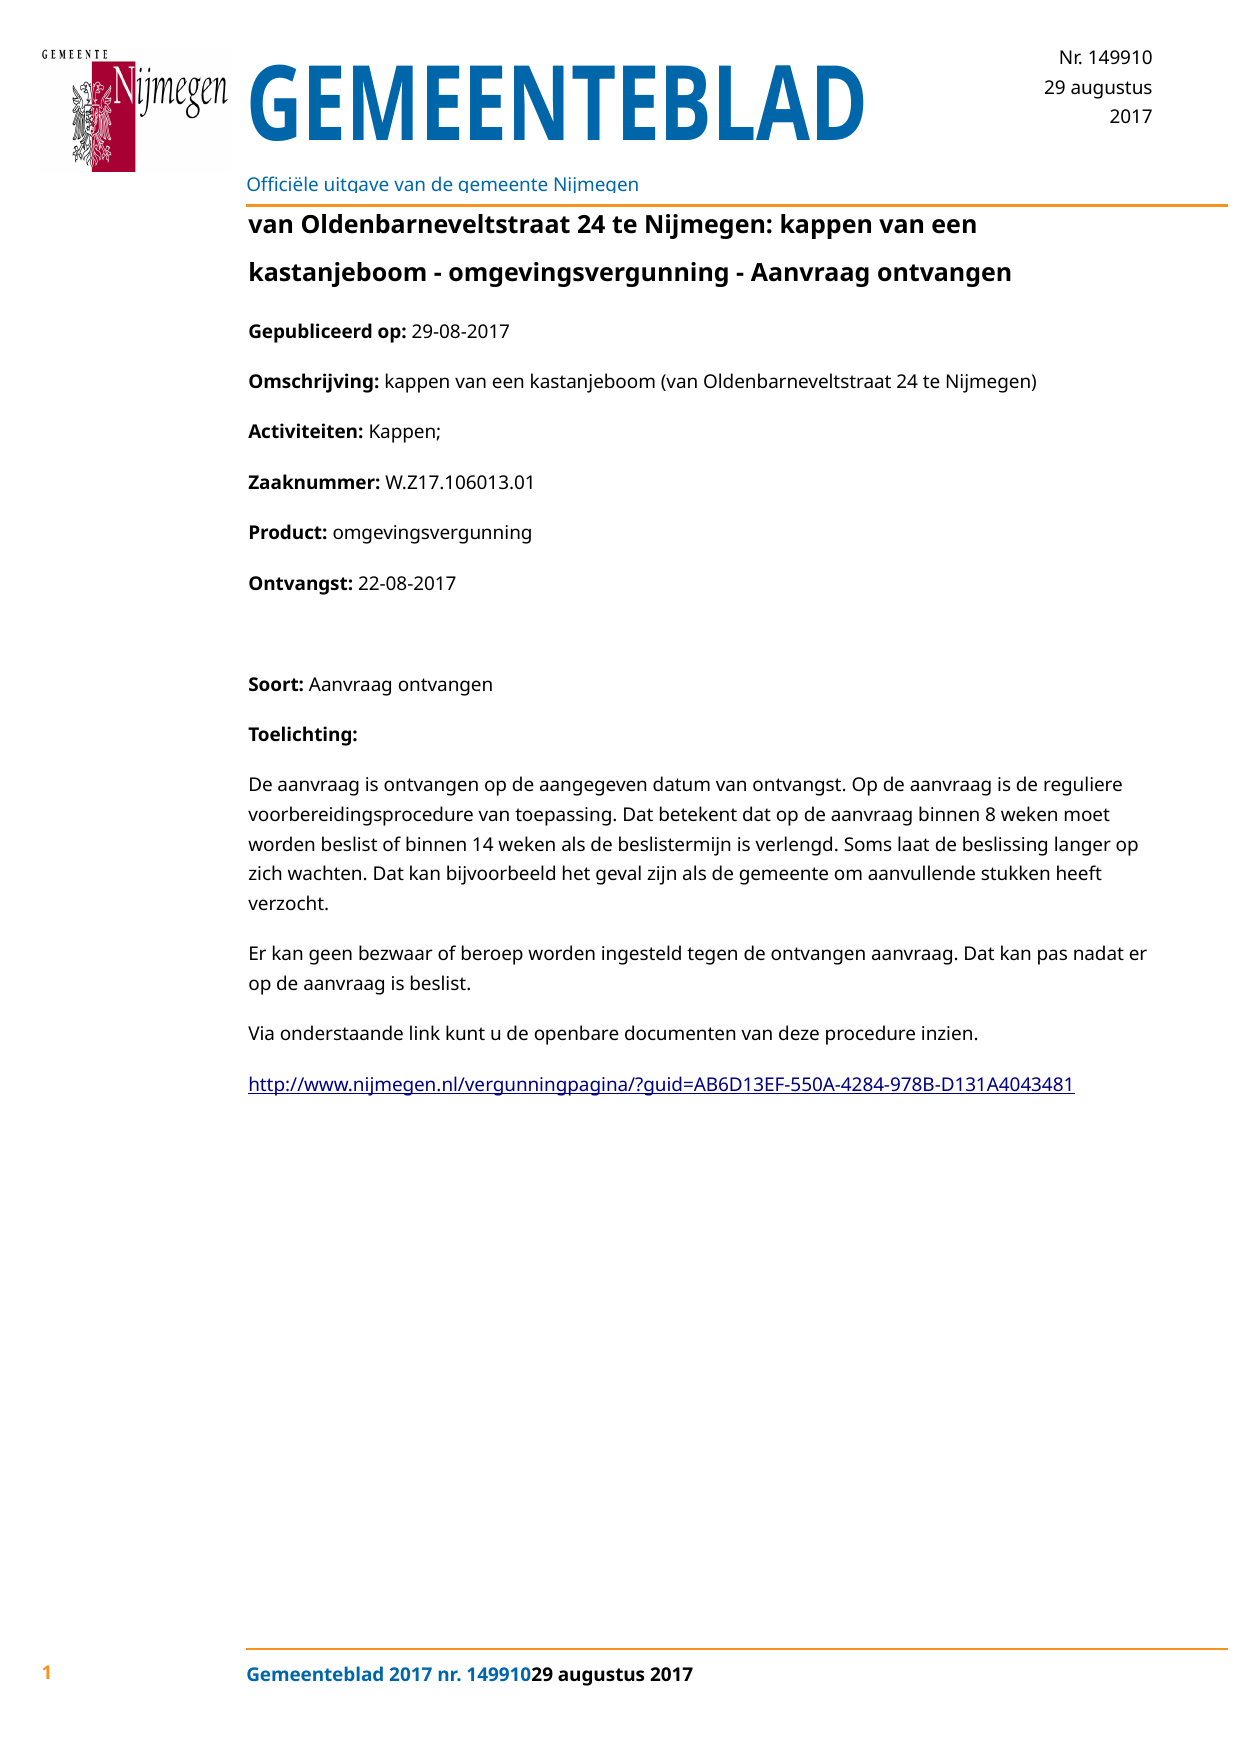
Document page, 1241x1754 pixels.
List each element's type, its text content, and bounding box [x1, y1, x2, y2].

text Gepubliceerd op: 29-08-2017 [248, 318, 1152, 344]
picture [41, 47, 231, 172]
text Ontvangst: 22-08-2017 [248, 570, 1152, 596]
text Soort: Aanvraag ontvangen [248, 671, 1152, 697]
text De aanvraag is ontvangen op de aangegeven datum van ontvangst. Op de aanvraag is de reguliere voorbereidingsprocedure van toepassing. Dat betekent dat op de aanvraag binnen 8 weken moet worden beslist of binnen 14 weken als de beslistermijn is verlengd. Soms laat de beslissing langer op zich wachten. Dat kan bijvoorbeeld het geval zijn als de gemeente om aanvullende stukken heeft verzocht. [248, 772, 1152, 916]
text Via onderstaande link kunt u de openbare documenten van deze procedure inzien. [248, 1020, 1152, 1046]
text Product: omgevingsvergunning [248, 519, 1152, 545]
text Activiteiten: Kappen; [248, 419, 1152, 444]
text Er kan geen bezwaar of beroep worden ingesteld tegen de ontvangen aanvraag. Dat kan pas nadat er op de aanvraag is beslist. [248, 940, 1152, 996]
text van Oldenbarneveltstraat 24 te Nijmegen: kappen van een kastanjeboom - omgevingsvergunning - Aanvraag ontvangen [248, 207, 1152, 288]
text Omschrijving: kappen van een kastanjeboom (van Oldenbarneveltstraat 24 te Nijmegen) [248, 368, 1152, 394]
text Zaaknummer: W.Z17.106013.01 [248, 469, 1152, 495]
text http://www.nijmegen.nl/vergunningpagina/?guid=AB6D13EF-550A-4284-978B-D131A4043481 [248, 1071, 1152, 1097]
text Toelichting: [248, 721, 1152, 747]
